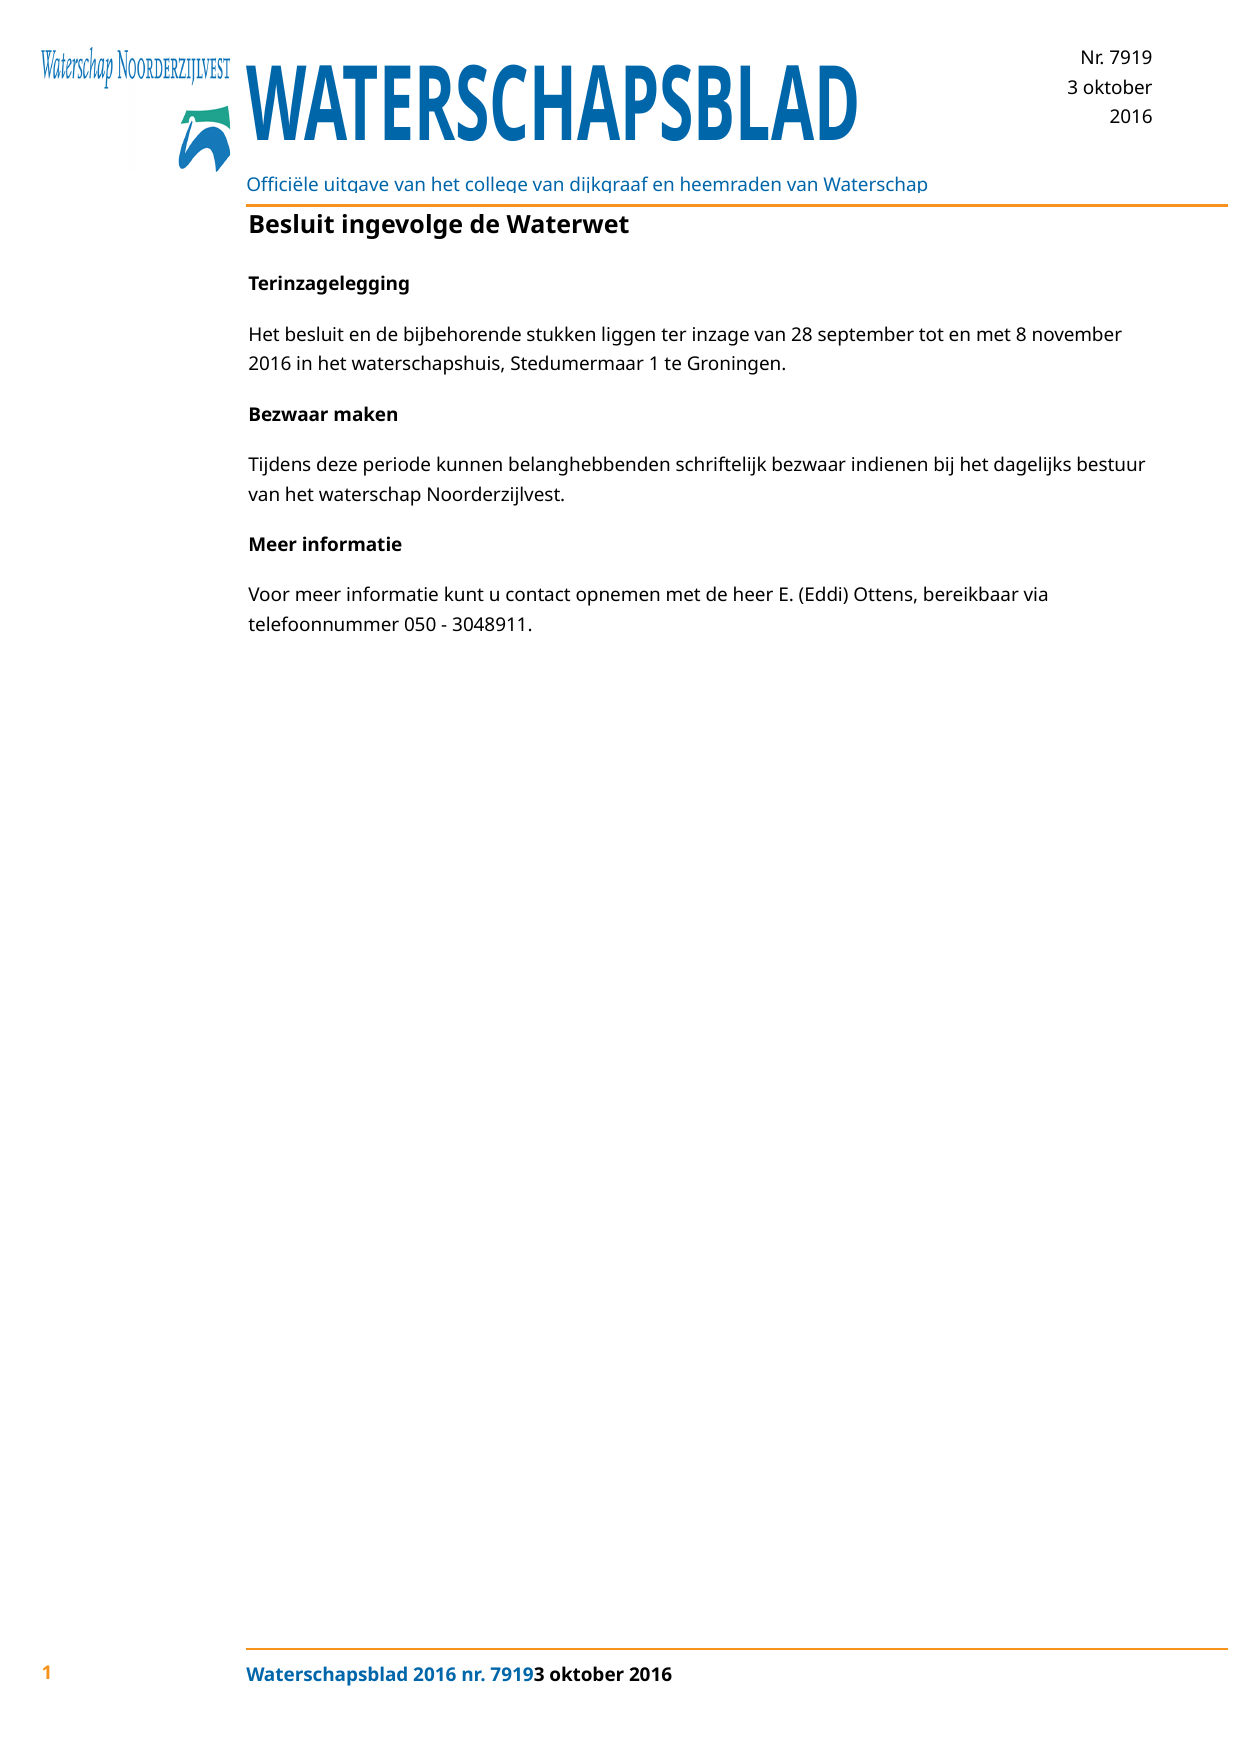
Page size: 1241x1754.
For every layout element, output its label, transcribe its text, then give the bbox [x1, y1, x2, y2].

text Het besluit en de bijbehorende stukken liggen ter inzage van 28 september tot en met 8 november 2016 in het waterschapshuis, Stedumermaar 1 te Groningen. [248, 321, 1152, 376]
text Besluit ingevolge de Waterwet [248, 207, 1152, 241]
text Meer informatie [248, 531, 1152, 557]
text Tijdens deze periode kunnen belanghebbenden schriftelijk bezwaar indienen bij het dagelijks bestuur van het waterschap Noorderzijlvest. [248, 451, 1152, 506]
text Bezwaar maken [248, 401, 1152, 426]
text Voor meer informatie kunt u contact opnemen met de heer E. (Eddi) Ottens, bereikbaar via telefoonnummer 050 - 3048911. [248, 582, 1152, 637]
picture [41, 47, 231, 172]
text Terinzagelegging [248, 270, 1152, 296]
